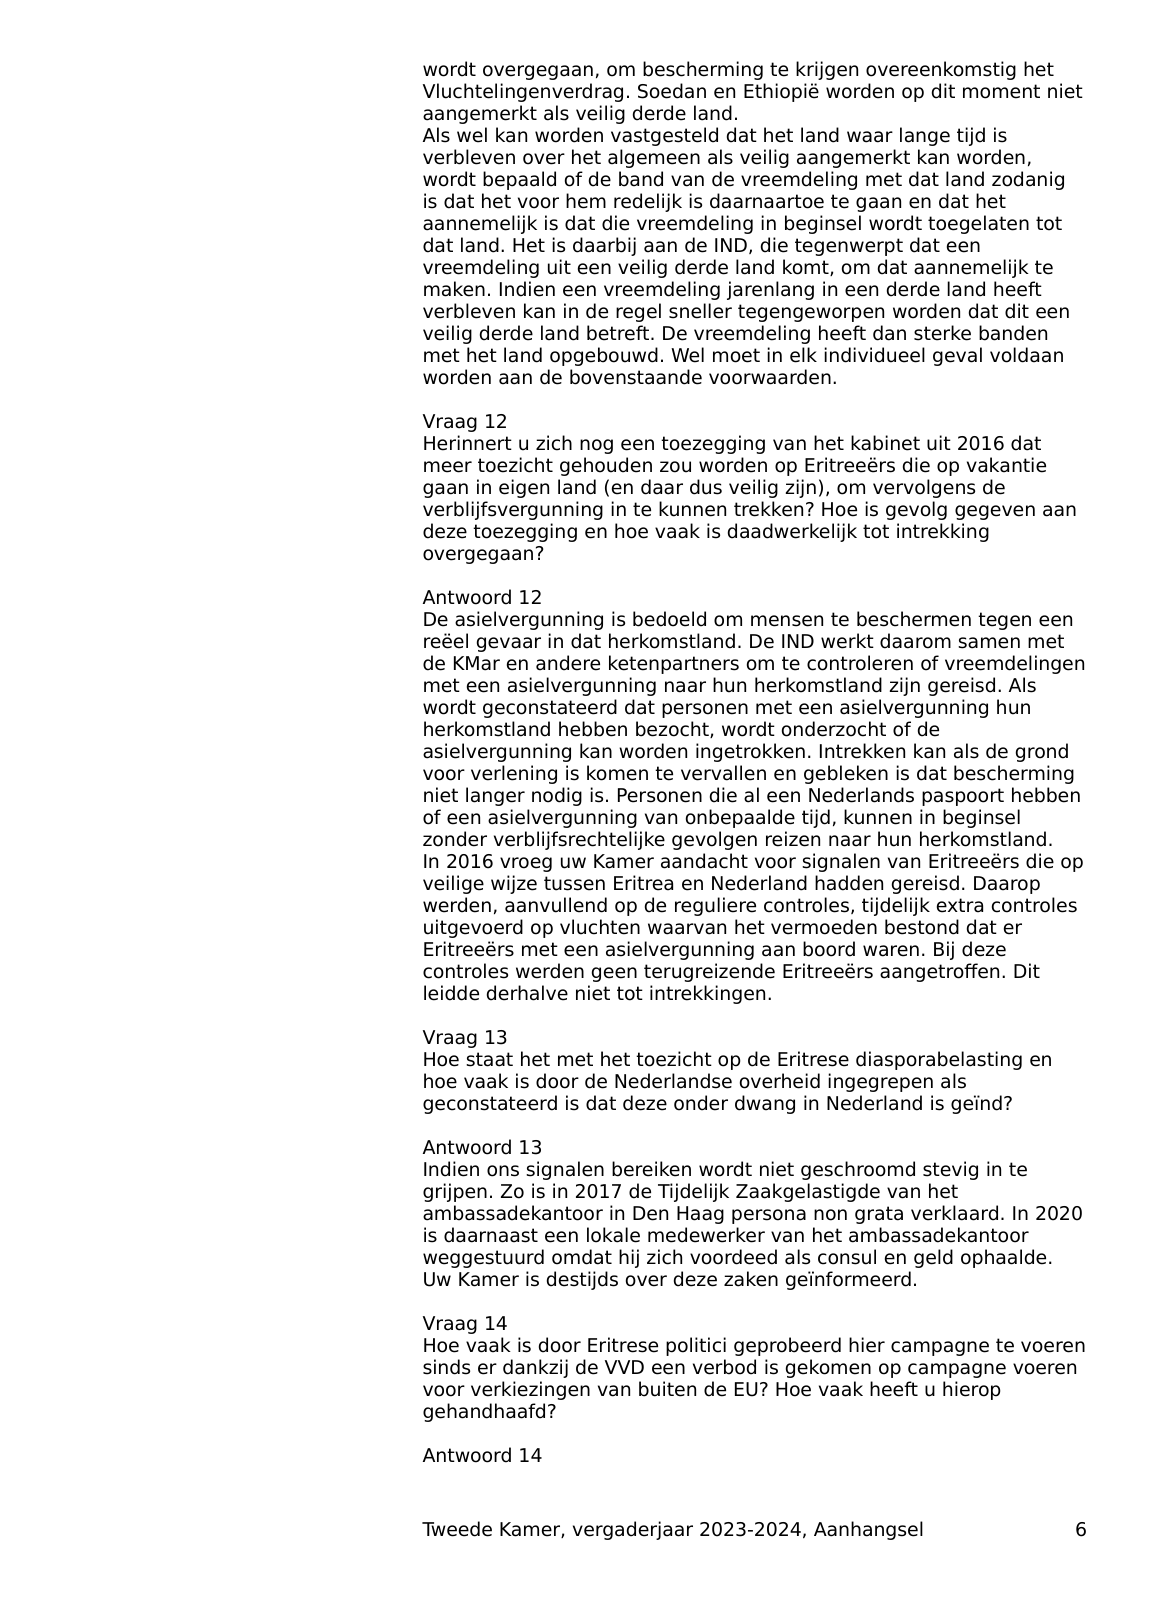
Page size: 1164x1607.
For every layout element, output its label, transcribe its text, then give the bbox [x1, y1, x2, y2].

text Als wel kan worden vastgesteld dat het land waar lange tijd is verbleven over het algemeen als veilig aangemerkt kan worden, wordt bepaald of de band van de vreemdeling met dat land zodanig is dat het voor hem redelijk is daarnaartoe te gaan en dat het aannemelijk is dat die vreemdeling in beginsel wordt toegelaten tot dat land. Het is daarbij aan de IND, die tegenwerpt dat een vreemdeling uit een veilig derde land komt, om dat aannemelijk te maken. Indien een vreemdeling jarenlang in een derde land heeft verbleven kan in de regel sneller tegengeworpen worden dat dit een veilig derde land betreft. De vreemdeling heeft dan sterke banden met het land opgebouwd. Wel moet in elk individueel geval voldaan worden aan de bovenstaande voorwaarden. [422, 125, 1087, 389]
text Herinnert u zich nog een toezegging van het kabinet uit 2016 dat meer toezicht gehouden zou worden op Eritreeërs die op vakantie gaan in eigen land (en daar dus veilig zijn), om vervolgens de verblijfsvergunning in te kunnen trekken? Hoe is gevolg gegeven aan deze toezegging en hoe vaak is daadwerkelijk tot intrekking overgegaan? [422, 433, 1087, 565]
text In 2016 vroeg uw Kamer aandacht voor signalen van Eritreeërs die op veilige wijze tussen Eritrea en Nederland hadden gereisd. Daarop werden, aanvullend op de reguliere controles, tijdelijk extra controles uitgevoerd op vluchten waarvan het vermoeden bestond dat er Eritreeërs met een asielvergunning aan boord waren. Bij deze controles werden geen terugreizende Eritreeërs aangetroffen. Dit leidde derhalve niet tot intrekkingen. [422, 851, 1087, 1004]
text Antwoord 12 [422, 587, 1087, 609]
text De asielvergunning is bedoeld om mensen te beschermen tegen een reëel gevaar in dat herkomstland. De IND werkt daarom samen met de KMar en andere ketenpartners om te controleren of vreemdelingen met een asielvergunning naar hun herkomstland zijn gereisd. Als wordt geconstateerd dat personen met een asielvergunning hun herkomstland hebben bezocht, wordt onderzocht of de asielvergunning kan worden ingetrokken. Intrekken kan als de grond voor verlening is komen te vervallen en gebleken is dat bescherming niet langer nodig is. Personen die al een Nederlands paspoort hebben of een asielvergunning van onbepaalde tijd, kunnen in beginsel zonder verblijfsrechtelijke gevolgen reizen naar hun herkomstland. [422, 609, 1087, 851]
text Antwoord 14 [422, 1445, 1087, 1467]
text wordt overgegaan, om bescherming te krijgen overeenkomstig het Vluchtelingenverdrag. Soedan en Ethiopië worden op dit moment niet aangemerkt als veilig derde land. [422, 59, 1087, 125]
text Vraag 13 [422, 1027, 1087, 1049]
text Hoe staat het met het toezicht op de Eritrese diasporabelasting en hoe vaak is door de Nederlandse overheid ingegrepen als geconstateerd is dat deze onder dwang in Nederland is geïnd? [422, 1049, 1087, 1115]
text Indien ons signalen bereiken wordt niet geschroomd stevig in te grijpen. Zo is in 2017 de Tijdelijk Zaakgelastigde van het ambassadekantoor in Den Haag persona non grata verklaard. In 2020 is daarnaast een lokale medewerker van het ambassadekantoor weggestuurd omdat hij zich voordeed als consul en geld ophaalde. Uw Kamer is destijds over deze zaken geïnformeerd. [422, 1159, 1087, 1291]
text Vraag 14 [422, 1313, 1087, 1335]
text Vraag 12 [422, 411, 1087, 433]
text Hoe vaak is door Eritrese politici geprobeerd hier campagne te voeren sinds er dankzij de VVD een verbod is gekomen op campagne voeren voor verkiezingen van buiten de EU? Hoe vaak heeft u hierop gehandhaafd? [422, 1335, 1087, 1423]
text Antwoord 13 [422, 1137, 1087, 1159]
